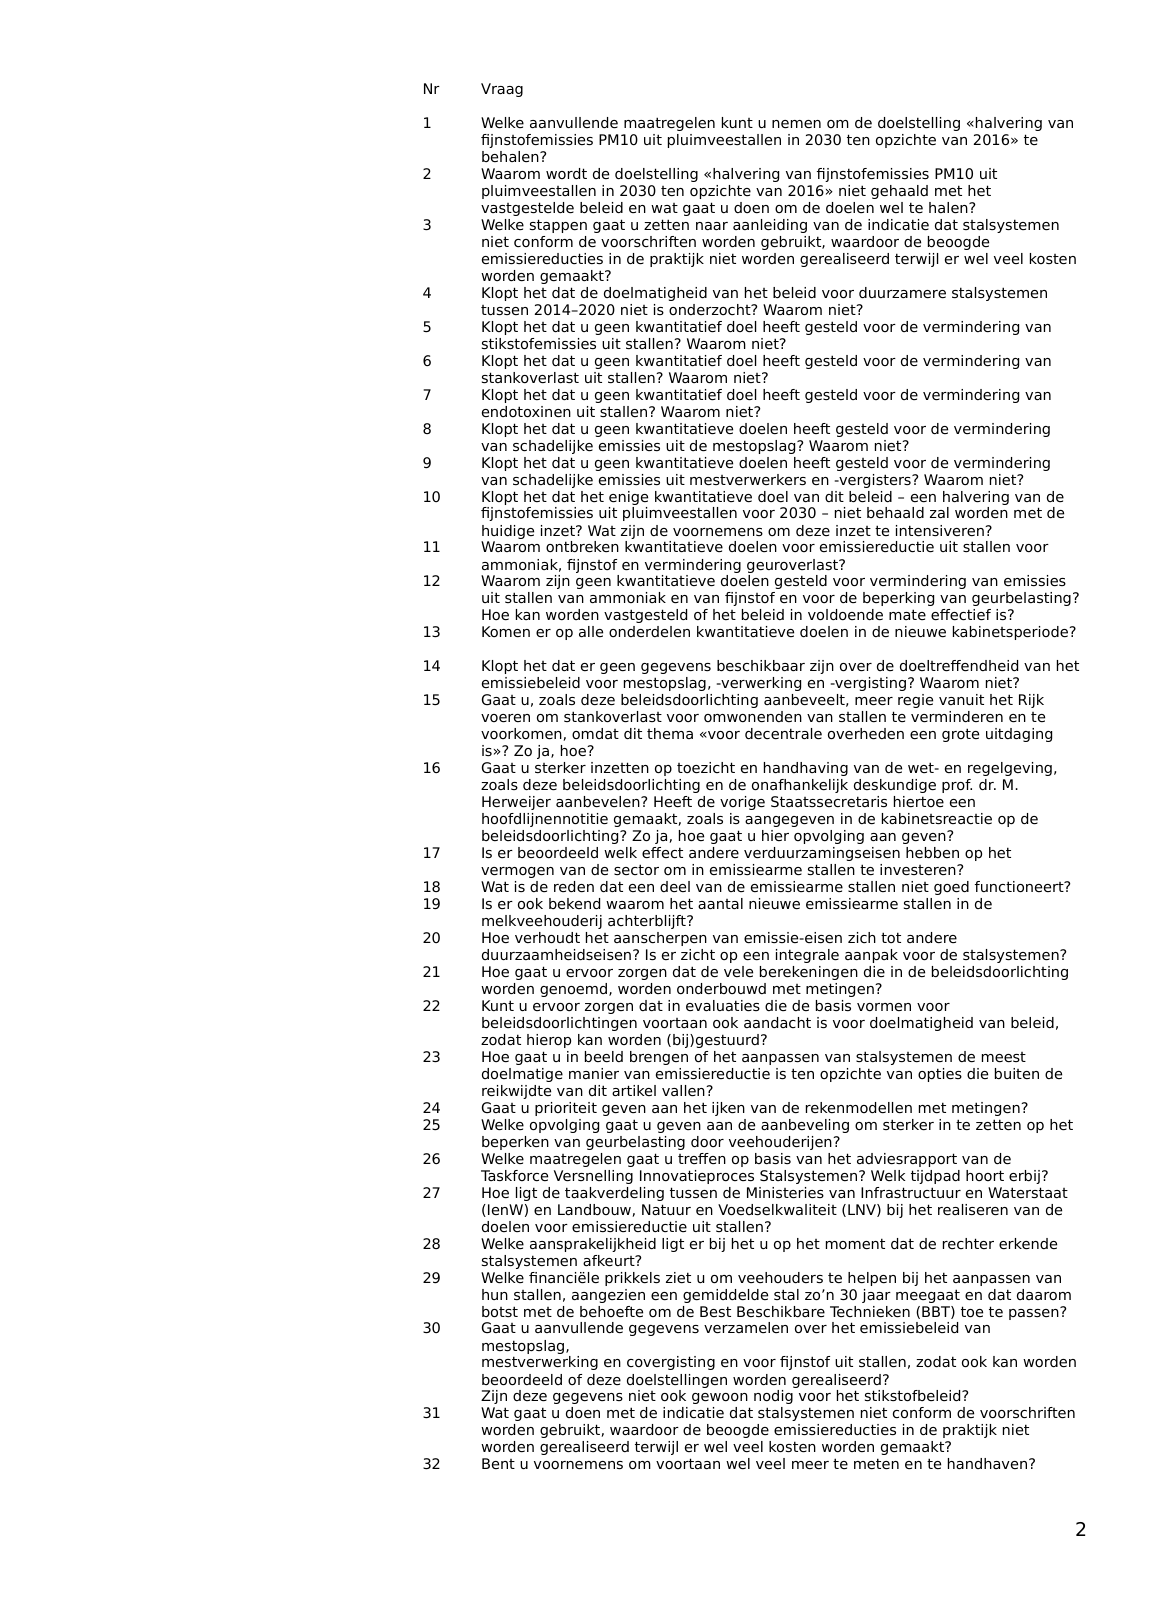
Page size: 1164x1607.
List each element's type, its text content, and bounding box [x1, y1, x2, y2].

table_cell Klopt het dat u geen kwantitatief doel heeft gesteld voor de vermindering van stankoverlast uit stallen? Waarom niet? [475, 353, 1087, 387]
table_cell 2 [422, 166, 475, 217]
table_cell Waarom wordt de doelstelling «halvering van fijnstofemissies PM10 uit pluimveestallen in 2030 ten opzichte van 2016» niet gehaald met het vastgestelde beleid en wat gaat u doen om de doelen wel te halen? [475, 166, 1087, 217]
table_cell 19 [422, 896, 475, 930]
table_cell Hoe ligt de taakverdeling tussen de Ministeries van Infrastructuur en Waterstaat (IenW) en Landbouw, Natuur en Voedselkwaliteit (LNV) bij het realiseren van de doelen voor emissiereductie uit stallen? [475, 1185, 1087, 1236]
table_cell 4 [422, 285, 475, 319]
table_cell 25 [422, 1117, 475, 1151]
table_cell Welke opvolging gaat u geven aan de aanbeveling om sterker in te zetten op het beperken van geurbelasting door veehouderijen? [475, 1117, 1087, 1151]
table_cell 27 [422, 1185, 475, 1236]
table_cell [422, 641, 475, 658]
table_cell Is er beoordeeld welk effect andere verduurzamingseisen hebben op het vermogen van de sector om in emissiearme stallen te investeren? [475, 845, 1087, 879]
table_cell Wat gaat u doen met de indicatie dat stalsystemen niet conform de voorschriften worden gebruikt, waardoor de beoogde emissiereducties in de praktijk niet worden gerealiseerd terwijl er wel veel kosten worden gemaakt? [475, 1405, 1087, 1456]
table_cell Waarom zijn geen kwantitatieve doelen gesteld voor vermindering van emissies uit stallen van ammoniak en van fijnstof en voor de beperking van geurbelasting? Hoe kan worden vastgesteld of het beleid in voldoende mate effectief is? [475, 573, 1087, 624]
table_cell Gaat u prioriteit geven aan het ijken van de rekenmodellen met metingen? [475, 1100, 1087, 1117]
table_cell Wat is de reden dat een deel van de emissiearme stallen niet goed functioneert? [475, 879, 1087, 896]
table_cell [475, 98, 1087, 115]
table_cell 21 [422, 964, 475, 998]
table_header Vraag [475, 81, 1087, 98]
table_cell Gaat u aanvullende gegevens verzamelen over het emissiebeleid van mestopslag, mestverwerking en covergisting en voor fijnstof uit stallen, zodat ook kan worden beoordeeld of deze doelstellingen worden gerealiseerd? Zijn deze gegevens niet ook gewoon nodig voor het stikstofbeleid? [475, 1320, 1087, 1405]
table_cell Klopt het dat het enige kwantitatieve doel van dit beleid – een halvering van de fijnstofemissies uit pluimveestallen voor 2030 – niet behaald zal worden met de huidige inzet? Wat zijn de voornemens om deze inzet te intensiveren? [475, 489, 1087, 539]
table_cell 32 [422, 1456, 475, 1473]
table_cell Hoe gaat u in beeld brengen of het aanpassen van stalsystemen de meest doelmatige manier van emissiereductie is ten opzichte van opties die buiten de reikwijdte van dit artikel vallen? [475, 1049, 1087, 1100]
table_cell 17 [422, 845, 475, 879]
table_cell Klopt het dat u geen kwantitatieve doelen heeft gesteld voor de vermindering van schadelijke emissies uit mestverwerkers en -vergisters? Waarom niet? [475, 455, 1087, 488]
table_cell Komen er op alle onderdelen kwantitatieve doelen in de nieuwe kabinetsperiode? [475, 624, 1087, 641]
table_cell 26 [422, 1151, 475, 1184]
table_cell Is er ook bekend waarom het aantal nieuwe emissiearme stallen in de melkveehouderij achterblijft? [475, 896, 1087, 930]
table_cell 24 [422, 1100, 475, 1117]
table_cell 18 [422, 879, 475, 896]
table_cell 23 [422, 1049, 475, 1100]
table_cell Welke aanvullende maatregelen kunt u nemen om de doelstelling «halvering van fijnstofemissies PM10 uit pluimveestallen in 2030 ten opzichte van 2016» te behalen? [475, 115, 1087, 166]
table_cell Welke maatregelen gaat u treffen op basis van het adviesrapport van de Taskforce Versnelling Innovatieproces Stalsystemen? Welk tijdpad hoort erbij? [475, 1151, 1087, 1184]
table_cell Klopt het dat de doelmatigheid van het beleid voor duurzamere stalsystemen tussen 2014–2020 niet is onderzocht? Waarom niet? [475, 285, 1087, 319]
table_cell Gaat u sterker inzetten op toezicht en handhaving van de wet- en regelgeving, zoals deze beleidsdoorlichting en de onafhankelijk deskundige prof. dr. M. Herweijer aanbevelen? Heeft de vorige Staatssecretaris hiertoe een hoofdlijnennotitie gemaakt, zoals is aangegeven in de kabinetsreactie op de beleidsdoorlichting? Zo ja, hoe gaat u hier opvolging aan geven? [475, 760, 1087, 845]
table_cell 20 [422, 930, 475, 964]
table_cell Gaat u, zoals deze beleidsdoorlichting aanbeveelt, meer regie vanuit het Rijk voeren om stankoverlast voor omwonenden van stallen te verminderen en te voorkomen, omdat dit thema «voor decentrale overheden een grote uitdaging is»? Zo ja, hoe? [475, 692, 1087, 760]
table_cell 10 [422, 489, 475, 539]
table_cell 22 [422, 998, 475, 1049]
table_cell 5 [422, 319, 475, 353]
table_cell 28 [422, 1236, 475, 1269]
table_cell Klopt het dat u geen kwantitatief doel heeft gesteld voor de vermindering van stikstofemissies uit stallen? Waarom niet? [475, 319, 1087, 353]
table_cell Hoe verhoudt het aanscherpen van emissie-eisen zich tot andere duurzaamheidseisen? Is er zicht op een integrale aanpak voor de stalsystemen? [475, 930, 1087, 964]
table_cell Bent u voornemens om voortaan wel veel meer te meten en te handhaven? [475, 1456, 1087, 1473]
table_cell [422, 98, 475, 115]
table_cell Klopt het dat u geen kwantitatieve doelen heeft gesteld voor de vermindering van schadelijke emissies uit de mestopslag? Waarom niet? [475, 421, 1087, 454]
table_cell 29 [422, 1270, 475, 1320]
table_cell 31 [422, 1405, 475, 1456]
table_cell 11 [422, 539, 475, 573]
table_cell [475, 641, 1087, 658]
table_cell 7 [422, 387, 475, 421]
table_cell 13 [422, 624, 475, 641]
table_cell Welke aansprakelijkheid ligt er bij het u op het moment dat de rechter erkende stalsystemen afkeurt? [475, 1236, 1087, 1269]
table_cell Klopt het dat u geen kwantitatief doel heeft gesteld voor de vermindering van endotoxinen uit stallen? Waarom niet? [475, 387, 1087, 421]
table_cell Waarom ontbreken kwantitatieve doelen voor emissiereductie uit stallen voor ammoniak, fijnstof en vermindering geuroverlast? [475, 539, 1087, 573]
table_cell 16 [422, 760, 475, 845]
table_cell 14 [422, 658, 475, 692]
table_cell 3 [422, 217, 475, 285]
table_cell 30 [422, 1320, 475, 1405]
table_cell Hoe gaat u ervoor zorgen dat de vele berekeningen die in de beleidsdoorlichting worden genoemd, worden onderbouwd met metingen? [475, 964, 1087, 998]
table_cell 1 [422, 115, 475, 166]
table_cell 15 [422, 692, 475, 760]
table_cell 12 [422, 573, 475, 624]
table_cell 9 [422, 455, 475, 488]
table_cell Klopt het dat er geen gegevens beschikbaar zijn over de doeltreffendheid van het emissiebeleid voor mestopslag, -verwerking en -vergisting? Waarom niet? [475, 658, 1087, 692]
table_cell 6 [422, 353, 475, 387]
table_cell Kunt u ervoor zorgen dat in evaluaties die de basis vormen voor beleidsdoorlichtingen voortaan ook aandacht is voor doelmatigheid van beleid, zodat hierop kan worden (bij)gestuurd? [475, 998, 1087, 1049]
table_header Nr [422, 81, 475, 98]
table_cell Welke financiële prikkels ziet u om veehouders te helpen bij het aanpassen van hun stallen, aangezien een gemiddelde stal zo’n 30 jaar meegaat en dat daarom botst met de behoefte om de Best Beschikbare Technieken (BBT) toe te passen? [475, 1270, 1087, 1320]
table_cell Welke stappen gaat u zetten naar aanleiding van de indicatie dat stalsystemen niet conform de voorschriften worden gebruikt, waardoor de beoogde emissiereducties in de praktijk niet worden gerealiseerd terwijl er wel veel kosten worden gemaakt? [475, 217, 1087, 285]
table_cell 8 [422, 421, 475, 454]
